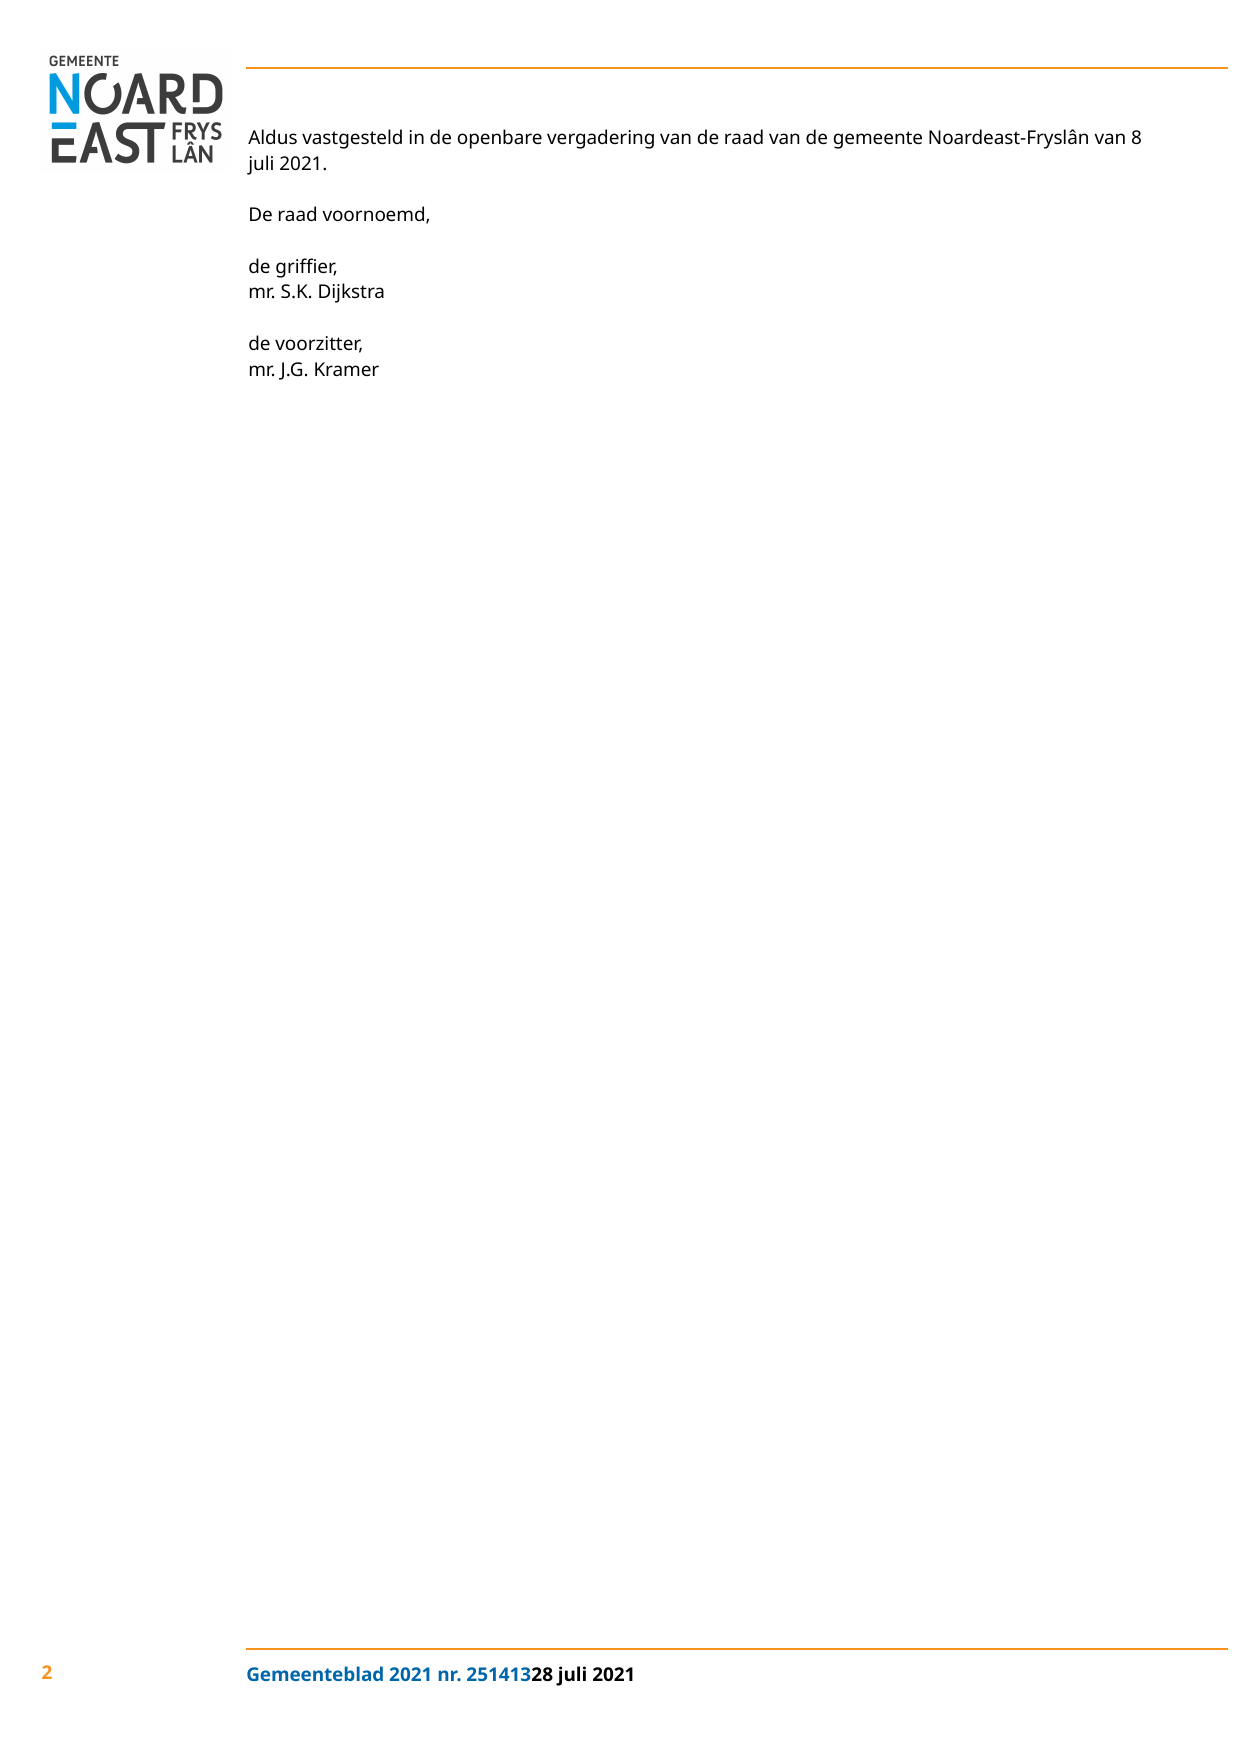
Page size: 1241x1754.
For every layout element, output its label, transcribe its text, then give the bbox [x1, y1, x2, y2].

text De raad voornoemd, [248, 202, 1152, 227]
text mr. S.K. Dijkstra [248, 279, 1152, 304]
text de voorzitter, [248, 330, 1152, 356]
text de griffier, [248, 253, 1152, 279]
picture [41, 47, 231, 172]
text Aldus vastgesteld in de openbare vergadering van de raad van de gemeente Noardeast-Fryslân van 8 juli 2021. [248, 124, 1152, 176]
text mr. J.G. Kramer [248, 356, 1152, 382]
